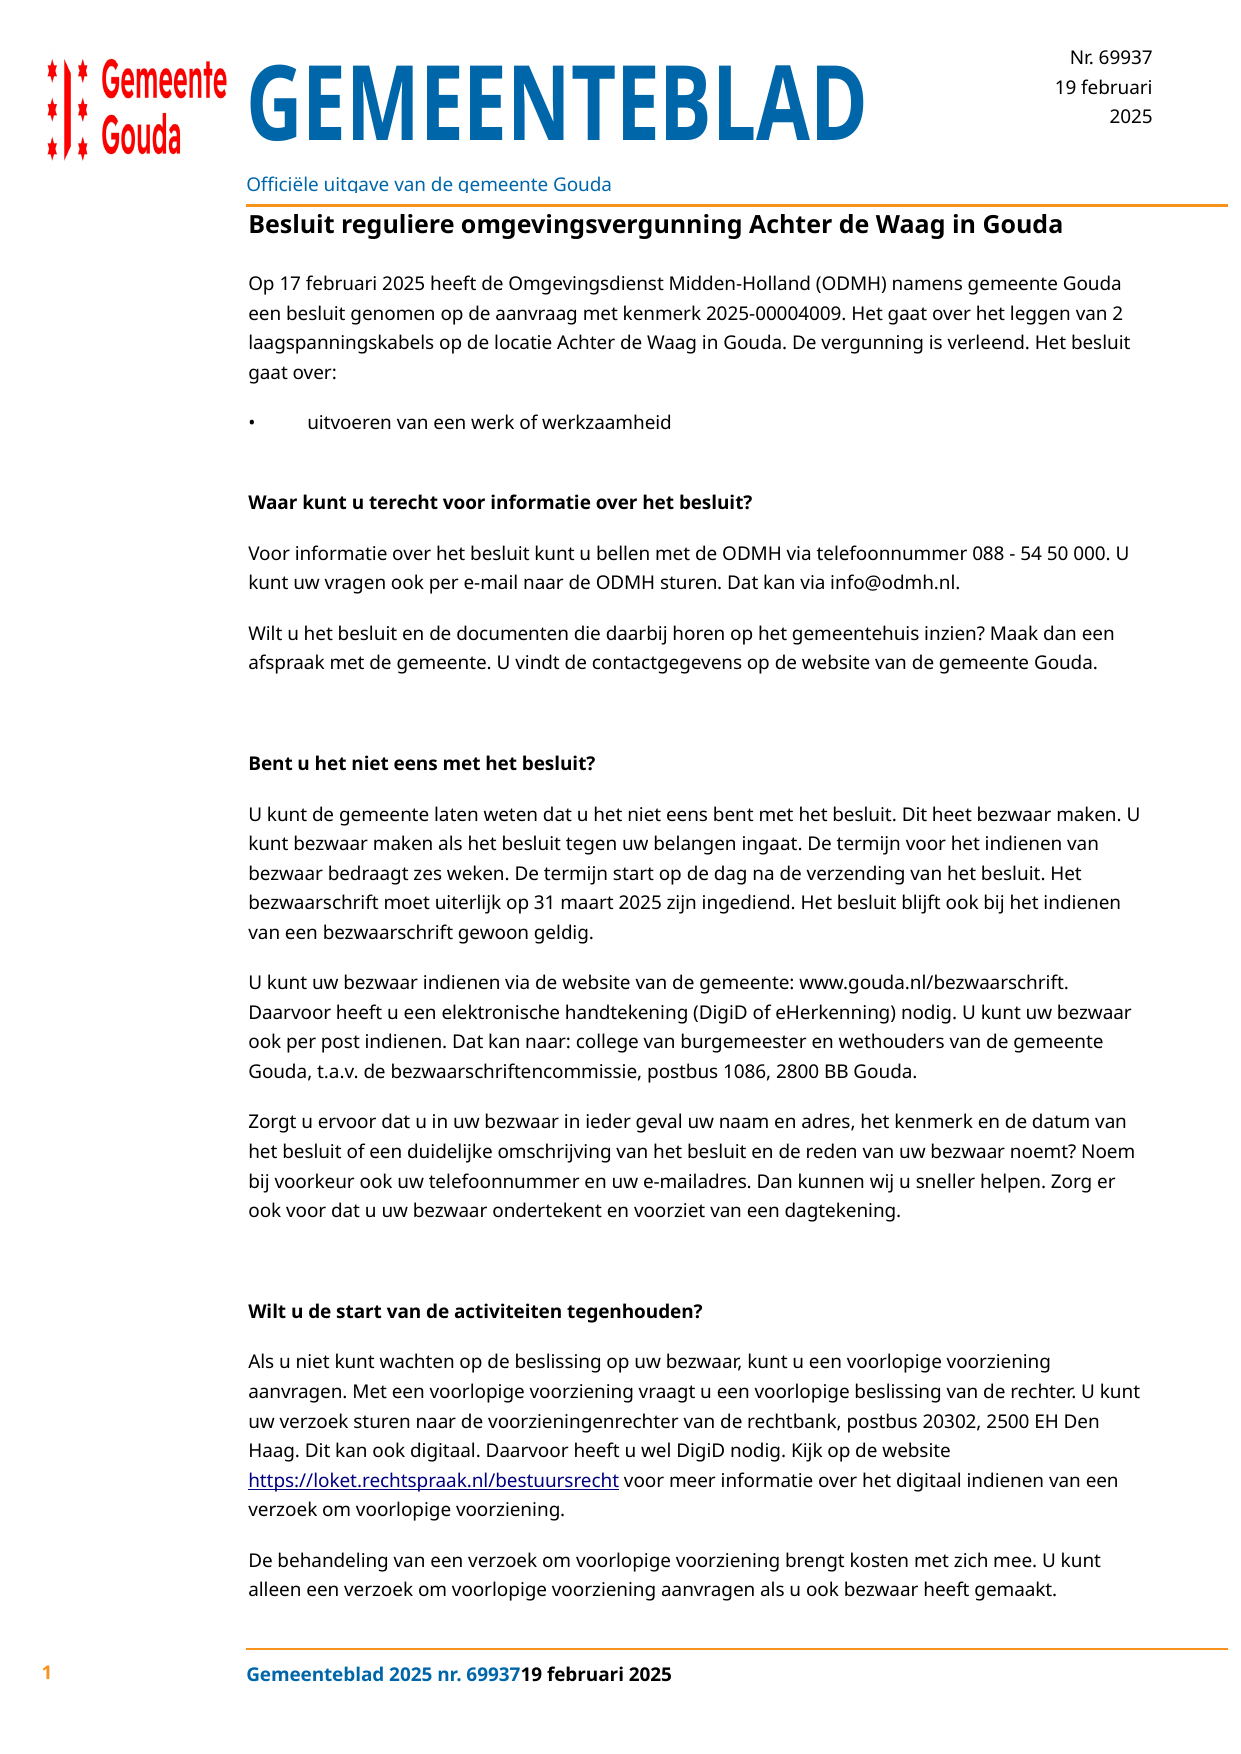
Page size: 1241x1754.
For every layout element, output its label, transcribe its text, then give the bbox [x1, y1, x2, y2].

text Voor informatie over het besluit kunt u bellen met de ODMH via telefoonnummer 088 - 54 50 000. U kunt uw vragen ook per e-mail naar de ODMH sturen. Dat kan via info@odmh.nl. [248, 540, 1152, 595]
list uitvoeren van een werk of werkzaamheid [248, 409, 1152, 435]
text Besluit reguliere omgevingsvergunning Achter de Waag in Gouda [248, 207, 1152, 241]
text Zorgt u ervoor dat u in uw bezwaar in ieder geval uw naam en adres, het kenmerk en de datum van het besluit of een duidelijke omschrijving van het besluit en de reden van uw bezwaar noemt? Noem bij voorkeur ook uw telefoonnummer en uw e-mailadres. Dan kunnen wij u sneller helpen. Zorg er ook voor dat u uw bezwaar ondertekent en voorziet van een dagtekening. [248, 1109, 1152, 1223]
text Bent u het niet eens met het besluit? [248, 750, 1152, 776]
text Op 17 februari 2025 heeft de Omgevingsdienst Midden-Holland (ODMH) namens gemeente Gouda een besluit genomen op de aanvraag met kenmerk 2025-00004009. Het gaat over het leggen van 2 laagspanningskabels op de locatie Achter de Waag in Gouda. De vergunning is verleend. Het besluit gaat over: [248, 270, 1152, 385]
text Als u niet kunt wachten op de beslissing op uw bezwaar, kunt u een voorlopige voorziening aanvragen. Met een voorlopige voorziening vraagt u een voorlopige beslissing van de rechter. U kunt uw verzoek sturen naar de voorzieningenrechter van de rechtbank, postbus 20302, 2500 EH Den Haag. Dit kan ook digitaal. Daarvoor heeft u wel DigiD nodig. Kijk op de website https://loket.rechtspraak.nl/bestuursrecht voor meer informatie over het digitaal indienen van een verzoek om voorlopige voorziening. [248, 1349, 1152, 1522]
text U kunt uw bezwaar indienen via de website van de gemeente: www.gouda.nl/bezwaarschrift. Daarvoor heeft u een elektronische handtekening (DigiD of eHerkenning) nodig. U kunt uw bezwaar ook per post indienen. Dat kan naar: college van burgemeester en wethouders van de gemeente Gouda, t.a.v. de bezwaarschriftencommissie, postbus 1086, 2800 BB Gouda. [248, 969, 1152, 1084]
text Waar kunt u terecht voor informatie over het besluit? [248, 489, 1152, 515]
text Wilt u de start van de activiteiten tegenhouden? [248, 1298, 1152, 1324]
text U kunt de gemeente laten weten dat u het niet eens bent met het besluit. Dit heet bezwaar maken. U kunt bezwaar maken als het besluit tegen uw belangen ingaat. De termijn voor het indienen van bezwaar bedraagt zes weken. De termijn start op de dag na de verzending van het besluit. Het bezwaarschrift moet uiterlijk op 31 maart 2025 zijn ingediend. Het besluit blijft ook bij het indienen van een bezwaarschrift gewoon geldig. [248, 801, 1152, 945]
text Wilt u het besluit en de documenten die daarbij horen op het gemeentehuis inzien? Maak dan een afspraak met de gemeente. U vindt de contactgegevens op de website van de gemeente Gouda. [248, 620, 1152, 675]
text De behandeling van een verzoek om voorlopige voorziening brengt kosten met zich mee. U kunt alleen een verzoek om voorlopige voorziening aanvragen als u ook bezwaar heeft gemaakt. [248, 1547, 1152, 1602]
picture [41, 47, 231, 172]
